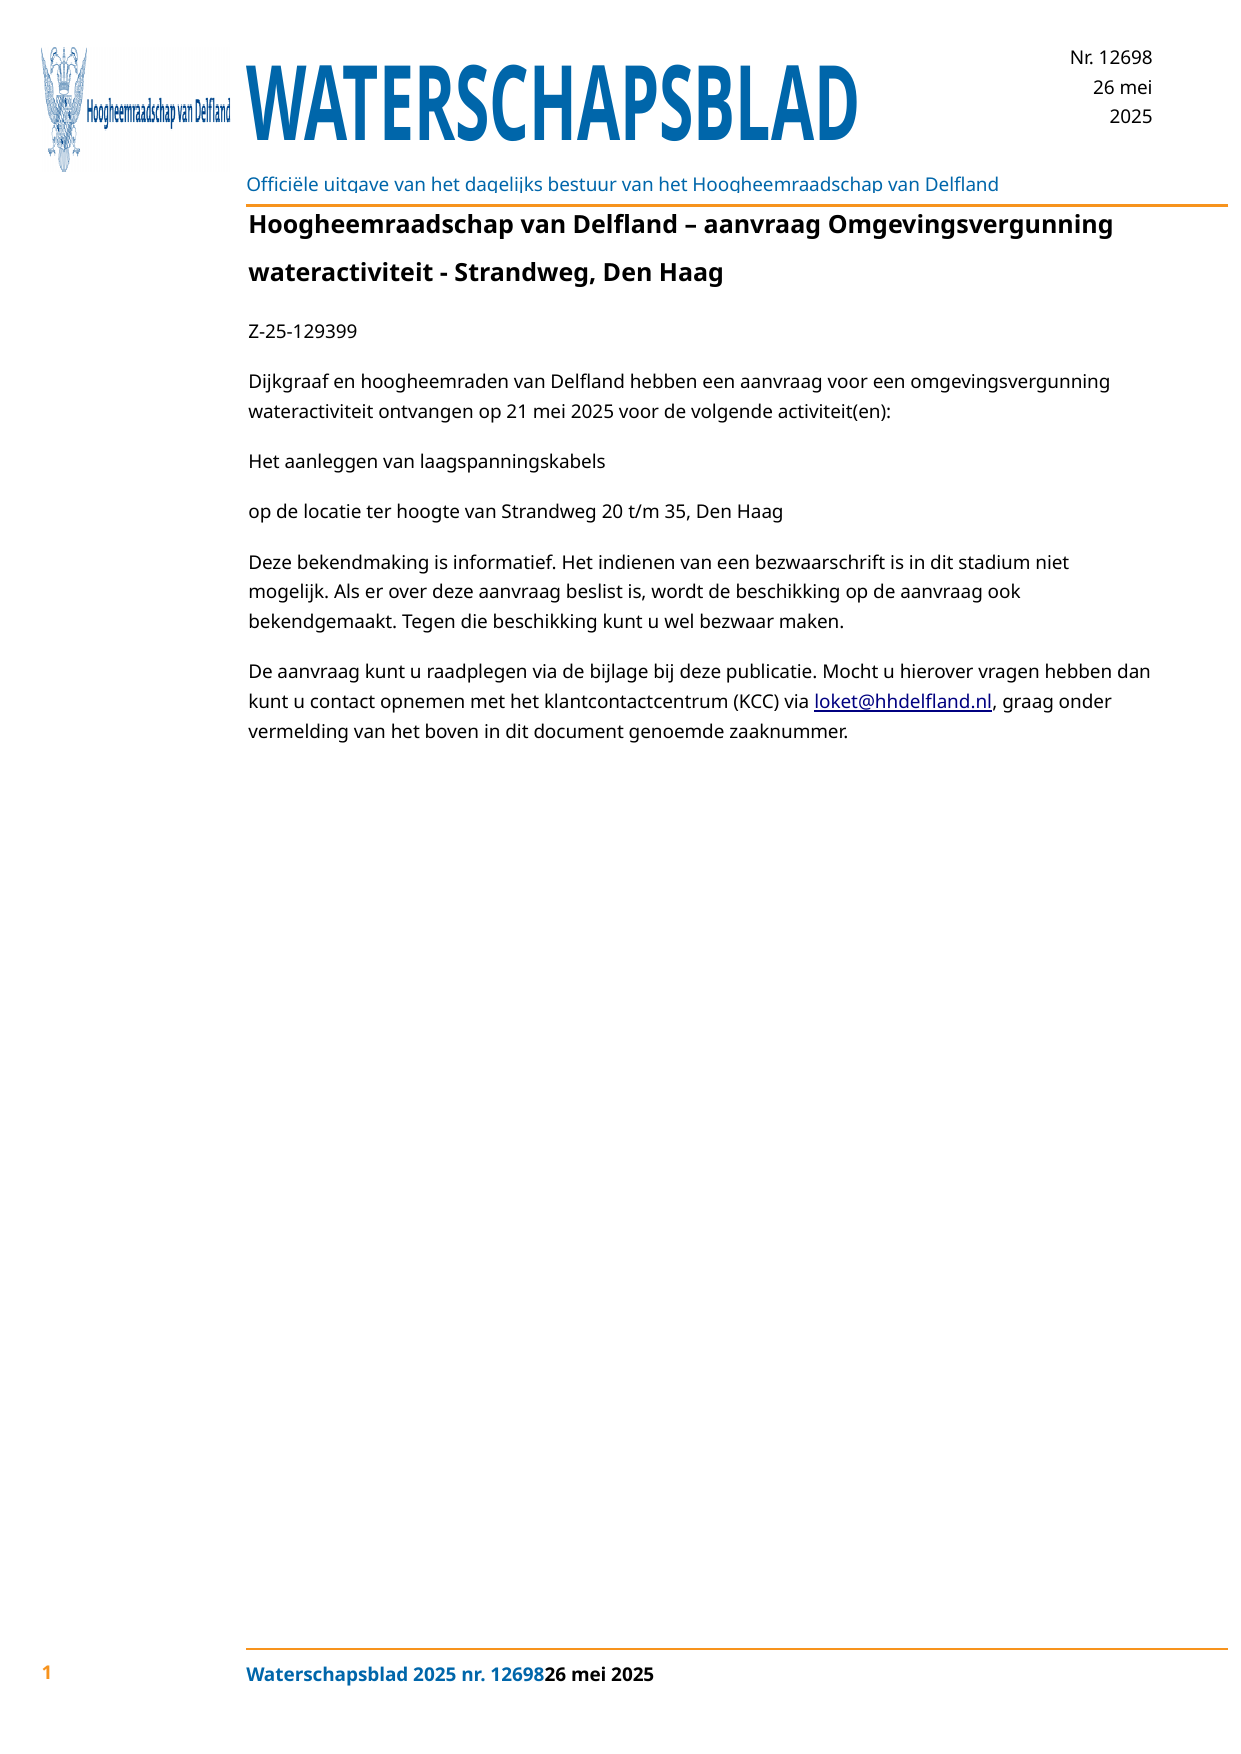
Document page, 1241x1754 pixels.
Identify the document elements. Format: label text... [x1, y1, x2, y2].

text Hoogheemraadschap van Delfland – aanvraag Omgevingsvergunning wateractiviteit - Strandweg, Den Haag [248, 207, 1152, 288]
text Dijkgraaf en hoogheemraden van Delfland hebben een aanvraag voor een omgevingsvergunning wateractiviteit ontvangen op 21 mei 2025 voor de volgende activiteit(en): [248, 368, 1152, 424]
text Deze bekendmaking is informatief. Het indienen van een bezwaarschrift is in dit stadium niet mogelijk. Als er over deze aanvraag beslist is, wordt de beschikking op de aanvraag ook bekendgemaakt. Tegen die beschikking kunt u wel bezwaar maken. [248, 549, 1152, 634]
text Het aanleggen van laagspanningskabels [248, 448, 1152, 474]
text De aanvraag kunt u raadplegen via de bijlage bij deze publicatie. Mocht u hierover vragen hebben dan kunt u contact opnemen met het klantcontactcentrum (KCC) via loket@hhdelfland.nl, graag onder vermelding van het boven in dit document genoemde zaaknummer. [248, 659, 1152, 744]
text op de locatie ter hoogte van Strandweg 20 t/m 35, Den Haag [248, 499, 1152, 524]
text Z-25-129399 [248, 318, 1152, 344]
picture [41, 47, 231, 172]
